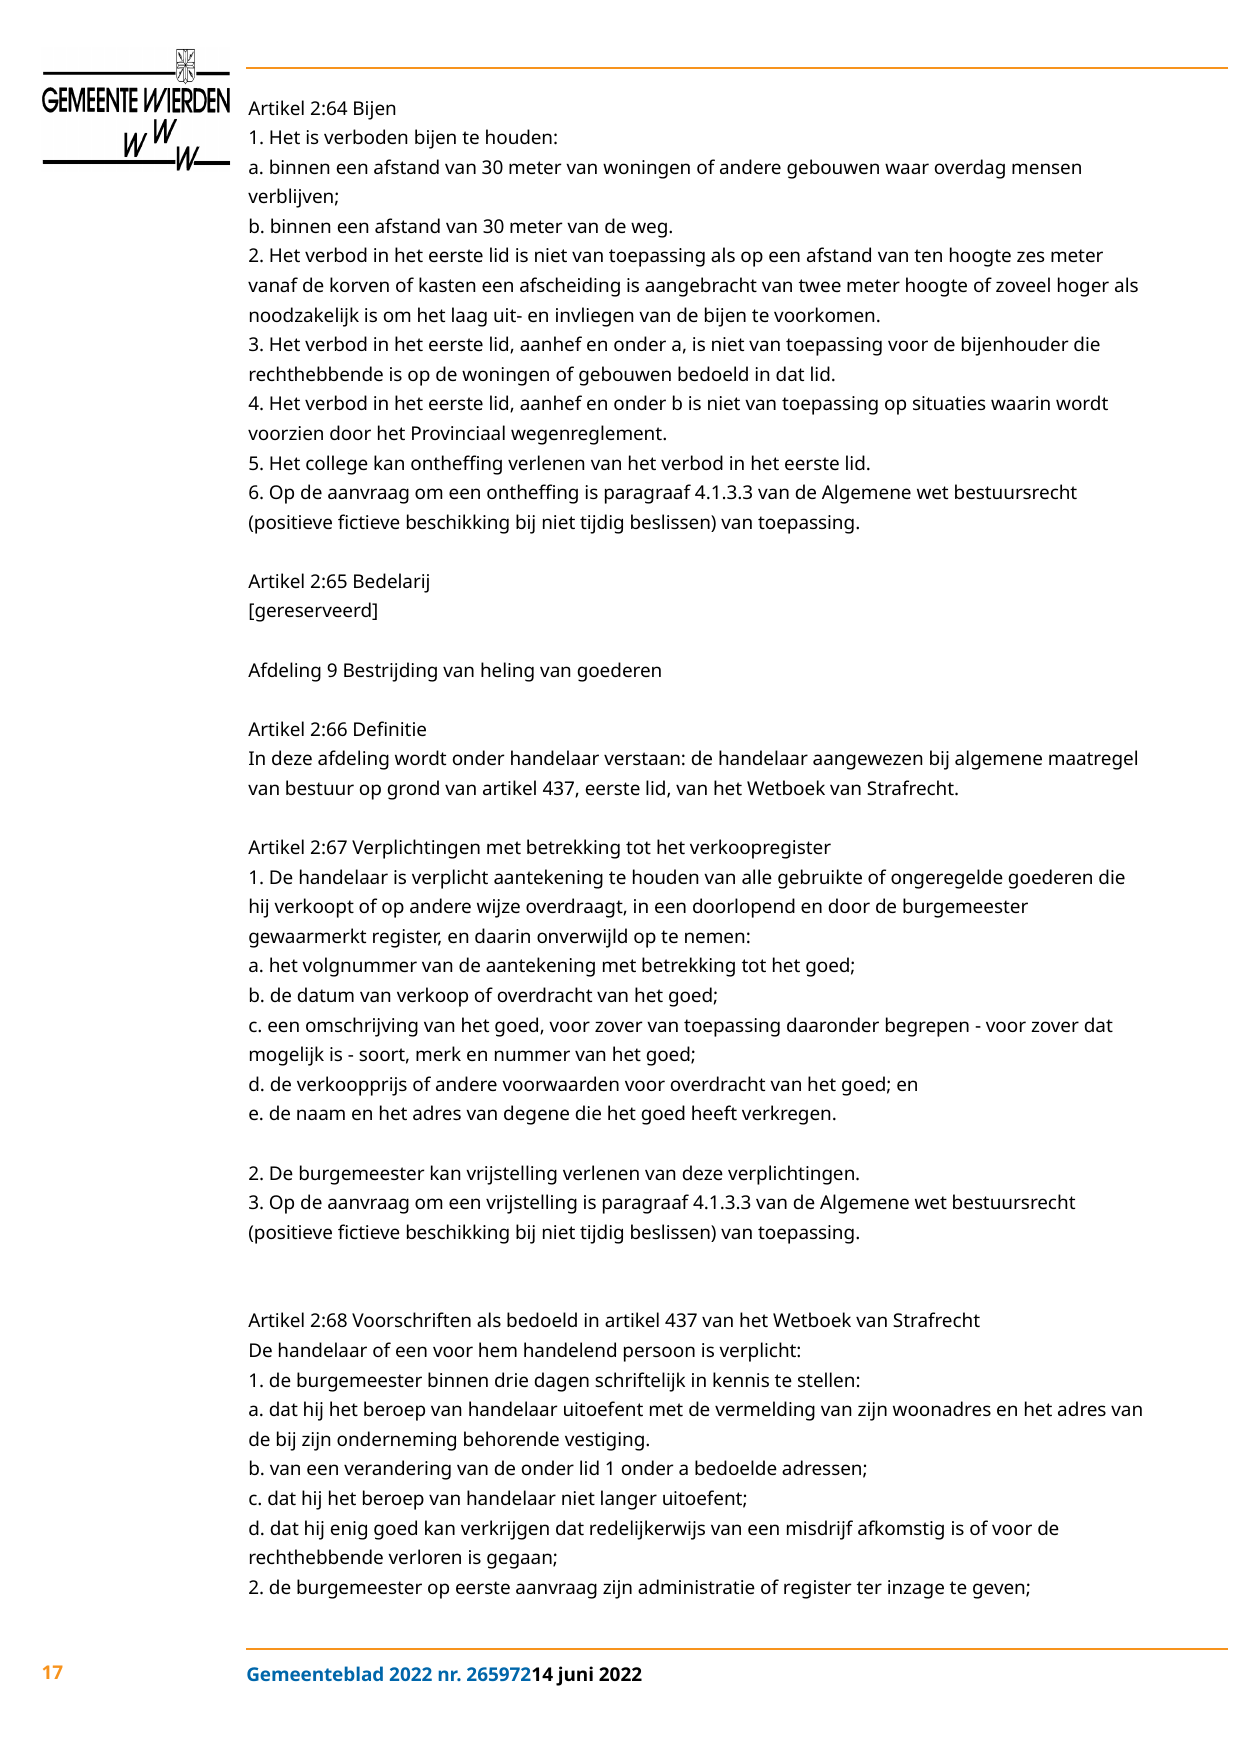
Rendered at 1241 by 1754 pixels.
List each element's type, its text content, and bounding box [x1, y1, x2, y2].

text 1. De handelaar is verplicht aantekening te houden van alle gebruikte of ongeregelde goederen die hij verkoopt of op andere wijze overdraagt, in een doorlopend en door de burgemeester gewaarmerkt register, en daarin onverwijld op te nemen: [248, 864, 1152, 949]
text b. binnen een afstand van 30 meter van de weg. [248, 213, 1152, 239]
text 2. de burgemeester op eerste aanvraag zijn administratie of register ter inzage te geven; [248, 1574, 1152, 1600]
text a. binnen een afstand van 30 meter van woningen of andere gebouwen waar overdag mensen verblijven; [248, 154, 1152, 209]
text 2. De burgemeester kan vrijstelling verlenen van deze verplichtingen. [248, 1160, 1152, 1186]
text a. dat hij het beroep van handelaar uitoefent met de vermelding van zijn woonadres en het adres van de bij zijn onderneming behorende vestiging. [248, 1396, 1152, 1452]
text Artikel 2:66 Definitie [248, 716, 1152, 742]
text 2. Het verbod in het eerste lid is niet van toepassing als op een afstand van ten hoogte zes meter vanaf de korven of kasten een afscheiding is aangebracht van twee meter hoogte of zoveel hoger als noodzakelijk is om het laag uit- en invliegen van de bijen te voorkomen. [248, 243, 1152, 328]
text 3. Het verbod in het eerste lid, aanhef en onder a, is niet van toepassing voor de bijenhouder die rechthebbende is op de woningen of gebouwen bedoeld in dat lid. [248, 331, 1152, 387]
text d. dat hij enig goed kan verkrijgen dat redelijkerwijs van een misdrijf afkomstig is of voor de rechthebbende verloren is gegaan; [248, 1515, 1152, 1570]
text 4. Het verbod in het eerste lid, aanhef en onder b is niet van toepassing op situaties waarin wordt voorzien door het Provinciaal wegenreglement. [248, 391, 1152, 446]
text Artikel 2:68 Voorschriften als bedoeld in artikel 437 van het Wetboek van Strafrecht [248, 1308, 1152, 1333]
text In deze afdeling wordt onder handelaar verstaan: de handelaar aangewezen bij algemene maatregel van bestuur op grond van artikel 437, eerste lid, van het Wetboek van Strafrecht. [248, 746, 1152, 801]
text 1. de burgemeester binnen drie dagen schriftelijk in kennis te stellen: [248, 1367, 1152, 1393]
text De handelaar of een voor hem handelend persoon is verplicht: [248, 1337, 1152, 1363]
text d. de verkoopprijs of andere voorwaarden voor overdracht van het goed; en [248, 1071, 1152, 1097]
text Artikel 2:64 Bijen [248, 95, 1152, 121]
text [gereserveerd] [248, 598, 1152, 623]
text b. van een verandering van de onder lid 1 onder a bedoelde adressen; [248, 1456, 1152, 1481]
text 1. Het is verboden bijen te houden: [248, 124, 1152, 150]
text b. de datum van verkoop of overdracht van het goed; [248, 982, 1152, 1008]
text e. de naam en het adres van degene die het goed heeft verkregen. [248, 1101, 1152, 1126]
text 5. Het college kan ontheffing verlenen van het verbod in het eerste lid. [248, 450, 1152, 476]
text 3. Op de aanvraag om een vrijstelling is paragraaf 4.1.3.3 van de Algemene wet bestuursrecht (positieve fictieve beschikking bij niet tijdig beslissen) van toepassing. [248, 1189, 1152, 1245]
text 6. Op de aanvraag om een ontheffing is paragraaf 4.1.3.3 van de Algemene wet bestuursrecht (positieve fictieve beschikking bij niet tijdig beslissen) van toepassing. [248, 479, 1152, 535]
text c. dat hij het beroep van handelaar niet langer uitoefent; [248, 1485, 1152, 1511]
picture [41, 47, 231, 172]
text Artikel 2:65 Bedelarij [248, 568, 1152, 594]
text a. het volgnummer van de aantekening met betrekking tot het goed; [248, 953, 1152, 978]
text Artikel 2:67 Verplichtingen met betrekking tot het verkoopregister [248, 834, 1152, 860]
text c. een omschrijving van het goed, voor zover van toepassing daaronder begrepen - voor zover dat mogelijk is - soort, merk en nummer van het goed; [248, 1012, 1152, 1067]
text Afdeling 9 Bestrijding van heling van goederen [248, 657, 1152, 683]
